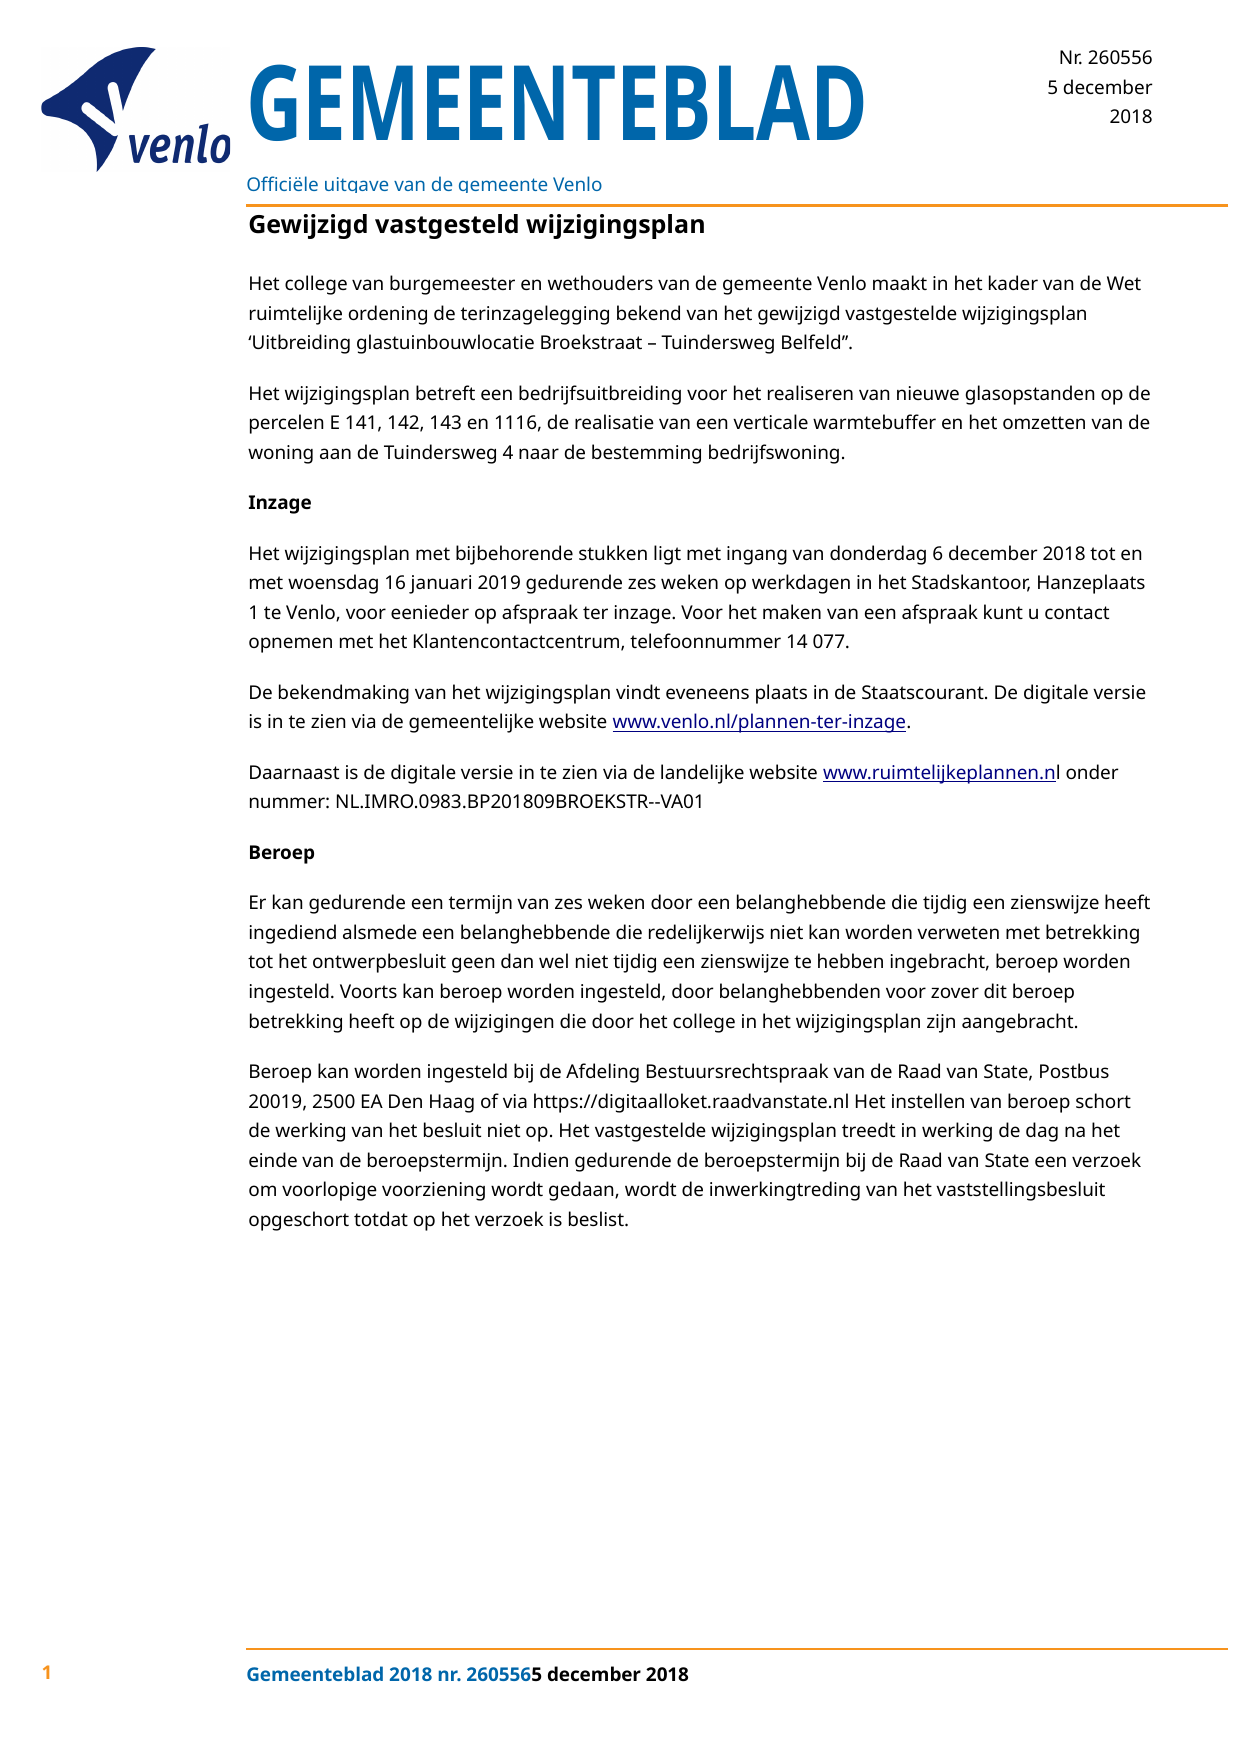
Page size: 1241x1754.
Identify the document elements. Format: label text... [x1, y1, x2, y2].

text Het wijzigingsplan betreft een bedrijfsuitbreiding voor het realiseren van nieuwe glasopstanden op de percelen E 141, 142, 143 en 1116, de realisatie van een verticale warmtebuffer en het omzetten van de woning aan de Tuindersweg 4 naar de bestemming bedrijfswoning. [248, 380, 1152, 465]
text Er kan gedurende een termijn van zes weken door een belanghebbende die tijdig een zienswijze heeft ingediend alsmede een belanghebbende die redelijkerwijs niet kan worden verweten met betrekking tot het ontwerpbesluit geen dan wel niet tijdig een zienswijze te hebben ingebracht, beroep worden ingesteld. Voorts kan beroep worden ingesteld, door belanghebbenden voor zover dit beroep betrekking heeft op de wijzigingen die door het college in het wijzigingsplan zijn aangebracht. [248, 889, 1152, 1033]
text Inzage [248, 489, 1152, 515]
text Beroep kan worden ingesteld bij de Afdeling Bestuursrechtspraak van de Raad van State, Postbus 20019, 2500 EA Den Haag of via https://digitaalloket.raadvanstate.nl Het instellen van beroep schort de werking van het besluit niet op. Het vastgestelde wijzigingsplan treedt in werking de dag na het einde van de beroepstermijn. Indien gedurende de beroepstermijn bij de Raad van State een verzoek om voorlopige voorziening wordt gedaan, wordt de inwerkingtreding van het vaststellingsbesluit opgeschort totdat op het verzoek is beslist. [248, 1058, 1152, 1232]
text Het college van burgemeester en wethouders van de gemeente Venlo maakt in het kader van de Wet ruimtelijke ordening de terinzagelegging bekend van het gewijzigd vastgestelde wijzigingsplan ‘Uitbreiding glastuinbouwlocatie Broekstraat – Tuindersweg Belfeld’’. [248, 270, 1152, 355]
text Daarnaast is de digitale versie in te zien via de landelijke website www.ruimtelijkeplannen.nl onder nummer: NL.IMRO.0983.BP201809BROEKSTR--VA01 [248, 759, 1152, 814]
text Beroep [248, 839, 1152, 865]
text Gewijzigd vastgesteld wijzigingsplan [248, 207, 1152, 241]
picture [41, 47, 231, 172]
text Het wijzigingsplan met bijbehorende stukken ligt met ingang van donderdag 6 december 2018 tot en met woensdag 16 januari 2019 gedurende zes weken op werkdagen in het Stadskantoor, Hanzeplaats 1 te Venlo, voor eenieder op afspraak ter inzage. Voor het maken van een afspraak kunt u contact opnemen met het Klantencontactcentrum, telefoonnummer 14 077. [248, 540, 1152, 654]
text De bekendmaking van het wijzigingsplan vindt eveneens plaats in de Staatscourant. De digitale versie is in te zien via de gemeentelijke website www.venlo.nl/plannen-ter-inzage. [248, 679, 1152, 734]
